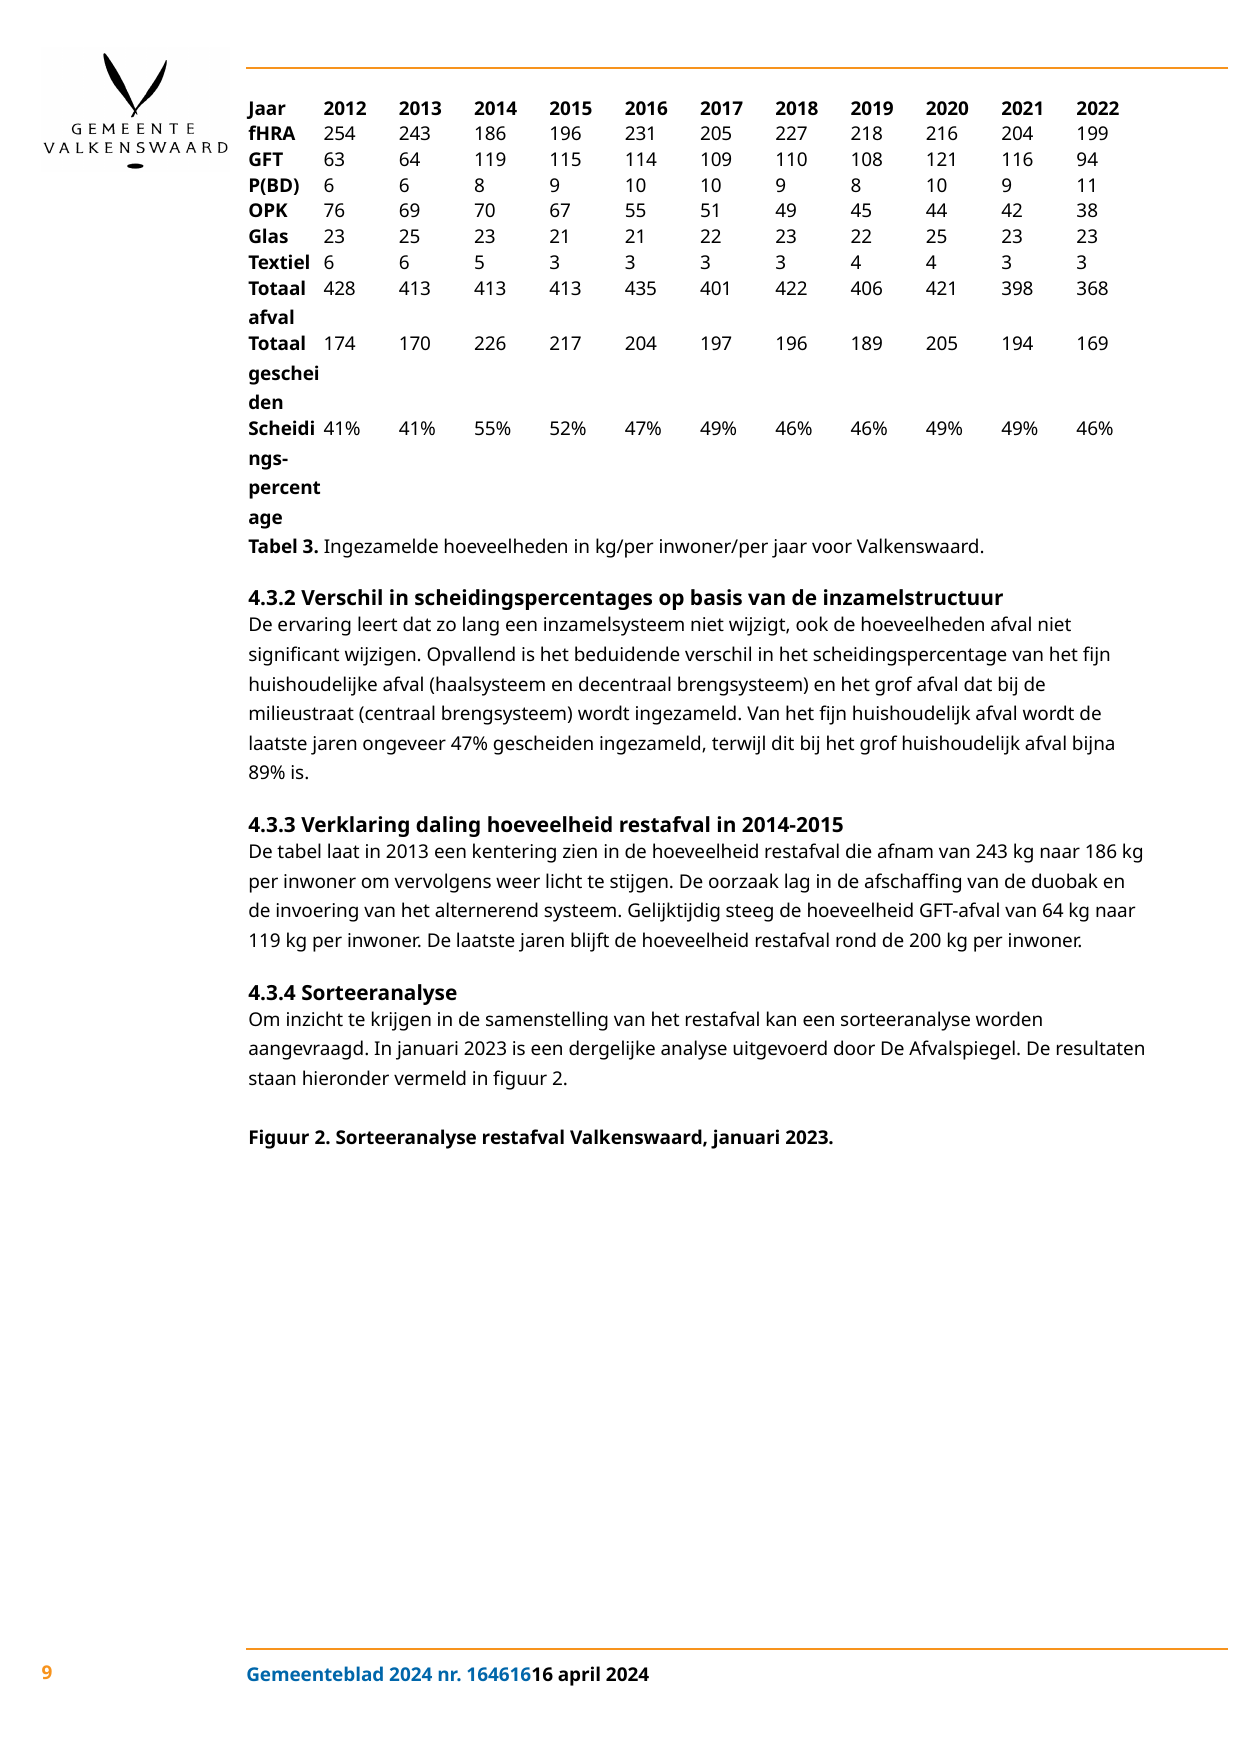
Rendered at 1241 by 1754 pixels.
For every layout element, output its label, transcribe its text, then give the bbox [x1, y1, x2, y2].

table_cell 41% [323, 415, 398, 529]
table_cell 67 [549, 198, 624, 223]
text Figuur 2. Sorteeranalyse restafval Valkenswaard, januari 2023. [248, 1124, 1152, 1150]
table_cell 49% [700, 415, 775, 529]
text De ervaring leert dat zo lang een inzamelsysteem niet wijzigt, ook de hoeveelheden afval niet significant wijzigen. Opvallend is het beduidende verschil in het scheidingspercentage van het fijn huishoudelijke afval (haalsysteem en decentraal brengsysteem) en het grof afval dat bij de milieustraat (centraal brengsysteem) wordt ingezameld. Van het fijn huishoudelijk afval wordt de laatste jaren ongeveer 47% gescheiden ingezameld, terwijl dit bij het grof huishoudelijk afval bijna 89% is. [248, 612, 1152, 785]
table_cell 22 [700, 224, 775, 249]
table_cell 3 [549, 249, 624, 275]
table_cell 205 [926, 330, 1001, 415]
table_cell 23 [323, 224, 398, 249]
table_cell 406 [850, 275, 926, 330]
table_cell 25 [399, 224, 474, 249]
table_cell 46% [775, 415, 850, 529]
table_cell 3 [1076, 249, 1152, 275]
table_cell 41% [399, 415, 474, 529]
table_cell 413 [474, 275, 549, 330]
text Tabel 3. Ingezamelde hoeveelheden in kg/per inwoner/per jaar voor Valkenswaard. [248, 533, 1152, 558]
table_cell 22 [850, 224, 926, 249]
table_cell 116 [1001, 146, 1076, 172]
table_cell 4 [926, 249, 1001, 275]
table_header Jaar [248, 95, 323, 121]
table_cell 217 [549, 330, 624, 415]
table_cell OPK [248, 198, 323, 223]
table_cell 10 [625, 172, 700, 198]
table_cell 196 [775, 330, 850, 415]
text De tabel laat in 2013 een kentering zien in de hoeveelheid restafval die afnam van 243 kg naar 186 kg per inwoner om vervolgens weer licht te stijgen. De oorzaak lag in de afschaffing van de duobak en de invoering van het alternerend systeem. Gelijktijdig steeg de hoeveelheid GFT-afval van 64 kg naar 119 kg per inwoner. De laatste jaren blijft de hoeveelheid restafval rond de 200 kg per inwoner. [248, 838, 1152, 953]
table_cell 8 [474, 172, 549, 198]
table_cell 413 [549, 275, 624, 330]
table_cell Scheidings-percentage [248, 415, 323, 529]
table_cell 231 [625, 121, 700, 146]
table_header 2021 [1001, 95, 1076, 121]
table_cell GFT [248, 146, 323, 172]
table_cell 170 [399, 330, 474, 415]
table_cell 45 [850, 198, 926, 223]
table_cell 216 [926, 121, 1001, 146]
table_cell Totaal gescheiden [248, 330, 323, 415]
table_cell 199 [1076, 121, 1152, 146]
table_cell 51 [700, 198, 775, 223]
table_cell 174 [323, 330, 398, 415]
table_cell 21 [549, 224, 624, 249]
table_cell 4 [850, 249, 926, 275]
table_cell 64 [399, 146, 474, 172]
table_cell 63 [323, 146, 398, 172]
table_cell 94 [1076, 146, 1152, 172]
table_cell 197 [700, 330, 775, 415]
table_cell 254 [323, 121, 398, 146]
table_cell 110 [775, 146, 850, 172]
table_cell 108 [850, 146, 926, 172]
table_cell 23 [1001, 224, 1076, 249]
table_cell 194 [1001, 330, 1076, 415]
table_cell 25 [926, 224, 1001, 249]
text 4.3.3 Verklaring daling hoeveelheid restafval in 2014-2015 [248, 810, 1152, 838]
table_cell 55 [625, 198, 700, 223]
table_cell 428 [323, 275, 398, 330]
table_cell 46% [850, 415, 926, 529]
table_cell 169 [1076, 330, 1152, 415]
table_cell 3 [700, 249, 775, 275]
table_cell 401 [700, 275, 775, 330]
table_cell 218 [850, 121, 926, 146]
table_cell 204 [1001, 121, 1076, 146]
table_cell 6 [399, 249, 474, 275]
table_cell 76 [323, 198, 398, 223]
table_cell 435 [625, 275, 700, 330]
table_cell 23 [1076, 224, 1152, 249]
table_cell 10 [926, 172, 1001, 198]
table_header 2019 [850, 95, 926, 121]
table_cell 52% [549, 415, 624, 529]
table_cell Glas [248, 224, 323, 249]
table_cell 421 [926, 275, 1001, 330]
table_cell 9 [1001, 172, 1076, 198]
table_cell 38 [1076, 198, 1152, 223]
table_cell Totaal afval [248, 275, 323, 330]
table_cell 3 [625, 249, 700, 275]
table_cell 196 [549, 121, 624, 146]
table_cell 70 [474, 198, 549, 223]
table_cell 69 [399, 198, 474, 223]
table_cell 42 [1001, 198, 1076, 223]
table_cell 8 [850, 172, 926, 198]
table_cell 10 [700, 172, 775, 198]
text Om inzicht te krijgen in de samenstelling van het restafval kan een sorteeranalyse worden aangevraagd. In januari 2023 is een dergelijke analyse uitgevoerd door De Afvalspiegel. De resultaten staan hieronder vermeld in figuur 2. [248, 1006, 1152, 1091]
table_cell 6 [323, 249, 398, 275]
table_cell 368 [1076, 275, 1152, 330]
table_cell 422 [775, 275, 850, 330]
table_cell 109 [700, 146, 775, 172]
table_cell 114 [625, 146, 700, 172]
table_header 2012 [323, 95, 398, 121]
table_cell 6 [399, 172, 474, 198]
table_cell 121 [926, 146, 1001, 172]
table_cell Textiel [248, 249, 323, 275]
table_header 2017 [700, 95, 775, 121]
table_cell 44 [926, 198, 1001, 223]
table_cell 3 [1001, 249, 1076, 275]
table_cell 226 [474, 330, 549, 415]
table_cell fHRA [248, 121, 323, 146]
table_cell 6 [323, 172, 398, 198]
table_cell 413 [399, 275, 474, 330]
table_header 2016 [625, 95, 700, 121]
table_cell 23 [474, 224, 549, 249]
table_cell 115 [549, 146, 624, 172]
table_cell 119 [474, 146, 549, 172]
text 4.3.2 Verschil in scheidingspercentages op basis van de inzamelstructuur [248, 583, 1152, 612]
table_cell 205 [700, 121, 775, 146]
table_cell 3 [775, 249, 850, 275]
table_cell 11 [1076, 172, 1152, 198]
table_cell 398 [1001, 275, 1076, 330]
table_cell 9 [549, 172, 624, 198]
table_cell 9 [775, 172, 850, 198]
table_header 2014 [474, 95, 549, 121]
table_cell 227 [775, 121, 850, 146]
table_cell 204 [625, 330, 700, 415]
table_cell 5 [474, 249, 549, 275]
table_cell 49% [926, 415, 1001, 529]
text 4.3.4 Sorteeranalyse [248, 978, 1152, 1006]
table_header 2018 [775, 95, 850, 121]
table_cell 21 [625, 224, 700, 249]
table_cell 189 [850, 330, 926, 415]
table_cell P(BD) [248, 172, 323, 198]
table_header 2013 [399, 95, 474, 121]
table_cell 186 [474, 121, 549, 146]
table_cell 46% [1076, 415, 1152, 529]
table_header 2022 [1076, 95, 1152, 121]
table_cell 55% [474, 415, 549, 529]
table_cell 47% [625, 415, 700, 529]
table_header 2020 [926, 95, 1001, 121]
table_cell 23 [775, 224, 850, 249]
table_header 2015 [549, 95, 624, 121]
picture [41, 47, 231, 172]
table_cell 49 [775, 198, 850, 223]
table_cell 49% [1001, 415, 1076, 529]
table_cell 243 [399, 121, 474, 146]
